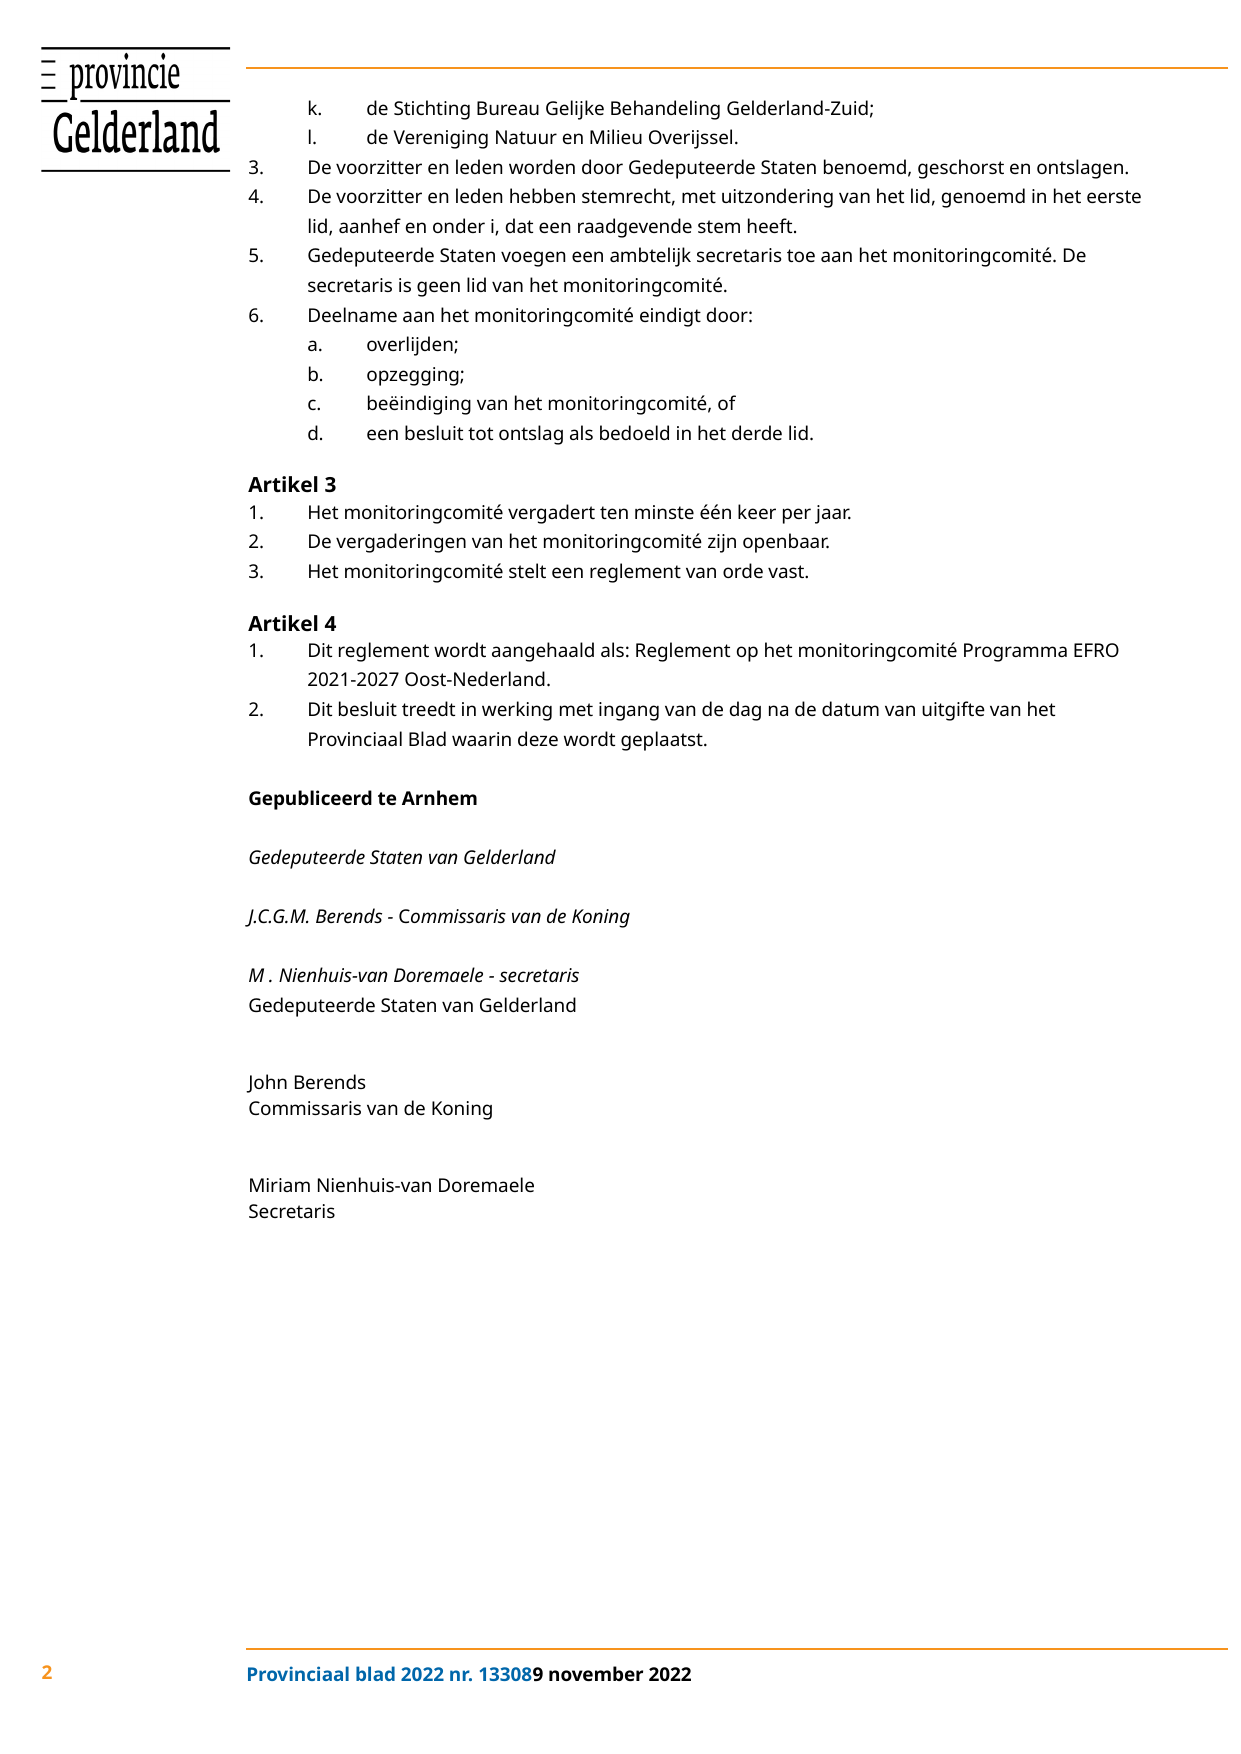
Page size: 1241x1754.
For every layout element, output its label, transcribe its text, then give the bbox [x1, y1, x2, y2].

text Artikel 4 [248, 609, 1152, 637]
list Het monitoringcomité stelt een reglement van orde vast. [248, 558, 1152, 584]
text Gedeputeerde Staten van Gelderland [248, 992, 1152, 1018]
list overlijden; [307, 331, 1152, 357]
list De vergaderingen van het monitoringcomité zijn openbaar. [248, 529, 1152, 554]
text Gepubliceerd te Arnhem [248, 785, 1152, 811]
text John Berends [248, 1069, 1152, 1095]
list Gedeputeerde Staten voegen een ambtelijk secretaris toe aan het monitoringcomité. De secretaris is geen lid van het monitoringcomité. [248, 243, 1152, 298]
text Gedeputeerde Staten van Gelderland [248, 844, 1152, 870]
list beëindiging van het monitoringcomité, of [307, 391, 1152, 416]
text Secretaris [248, 1198, 1152, 1224]
text J.C.G.M. Berends - Commissaris van de Koning [248, 903, 1152, 929]
text M . Nienhuis-van Doremaele - secretaris [248, 962, 1152, 988]
list Deelname aan het monitoringcomité eindigt door: [248, 302, 1152, 328]
list De voorzitter en leden worden door Gedeputeerde Staten benoemd, geschorst en ontslagen. [248, 154, 1152, 180]
text Artikel 3 [248, 471, 1152, 499]
list een besluit tot ontslag als bedoeld in het derde lid. [307, 420, 1152, 446]
text Commissaris van de Koning [248, 1095, 1152, 1121]
list opzegging; [307, 361, 1152, 387]
list Dit reglement wordt aangehaald als: Reglement op het monitoringcomité Programma EFRO 2021-2027 Oost-Nederland. [248, 637, 1152, 692]
text Miriam Nienhuis-van Doremaele [248, 1172, 1152, 1198]
list De voorzitter en leden hebben stemrecht, met uitzondering van het lid, genoemd in het eerste lid, aanhef en onder i, dat een raadgevende stem heeft. [248, 183, 1152, 239]
list Het monitoringcomité vergadert ten minste één keer per jaar. [248, 499, 1152, 525]
picture [41, 47, 231, 172]
list de Stichting Bureau Gelijke Behandeling Gelderland-Zuid; [307, 95, 1152, 121]
list Dit besluit treedt in werking met ingang van de dag na de datum van uitgifte van het Provinciaal Blad waarin deze wordt geplaatst. [248, 696, 1152, 752]
list de Vereniging Natuur en Milieu Overijssel. [307, 124, 1152, 150]
